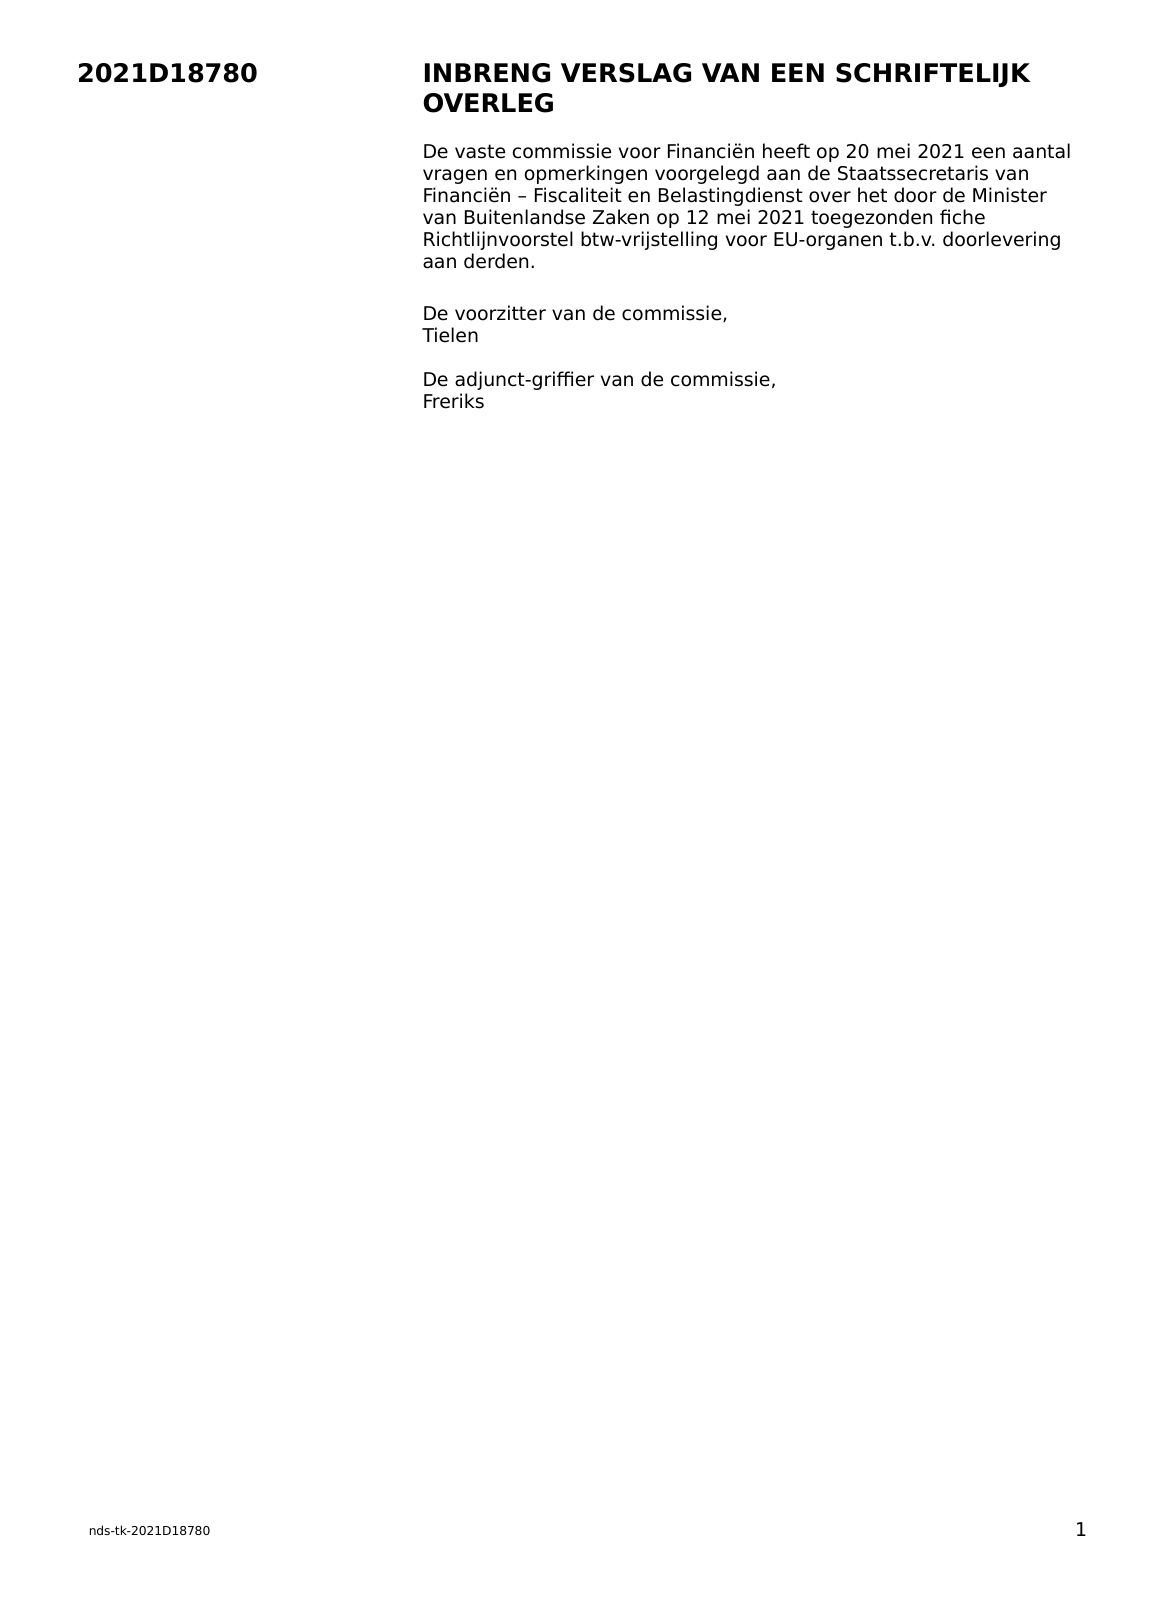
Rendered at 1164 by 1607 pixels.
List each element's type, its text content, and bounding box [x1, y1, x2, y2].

text De vaste commissie voor Financiën heeft op 20 mei 2021 een aantal vragen en opmerkingen voorgelegd aan de Staatssecretaris van Financiën – Fiscaliteit en Belastingdienst over het door de Minister van Buitenlandse Zaken op 12 mei 2021 toegezonden fiche Richtlijnvoorstel btw-vrijstelling voor EU-organen t.b.v. doorlevering aan derden. [422, 141, 1087, 272]
text 2021D18780 INBRENG VERSLAG VAN EEN SCHRIFTELIJK OVERLEG [77, 59, 1087, 118]
text De voorzitter van de commissie, Tielen [422, 302, 1087, 346]
text nds-tk-2021D18780 [88, 1524, 323, 1538]
text De adjunct-griffier van de commissie, Freriks [422, 369, 1087, 413]
